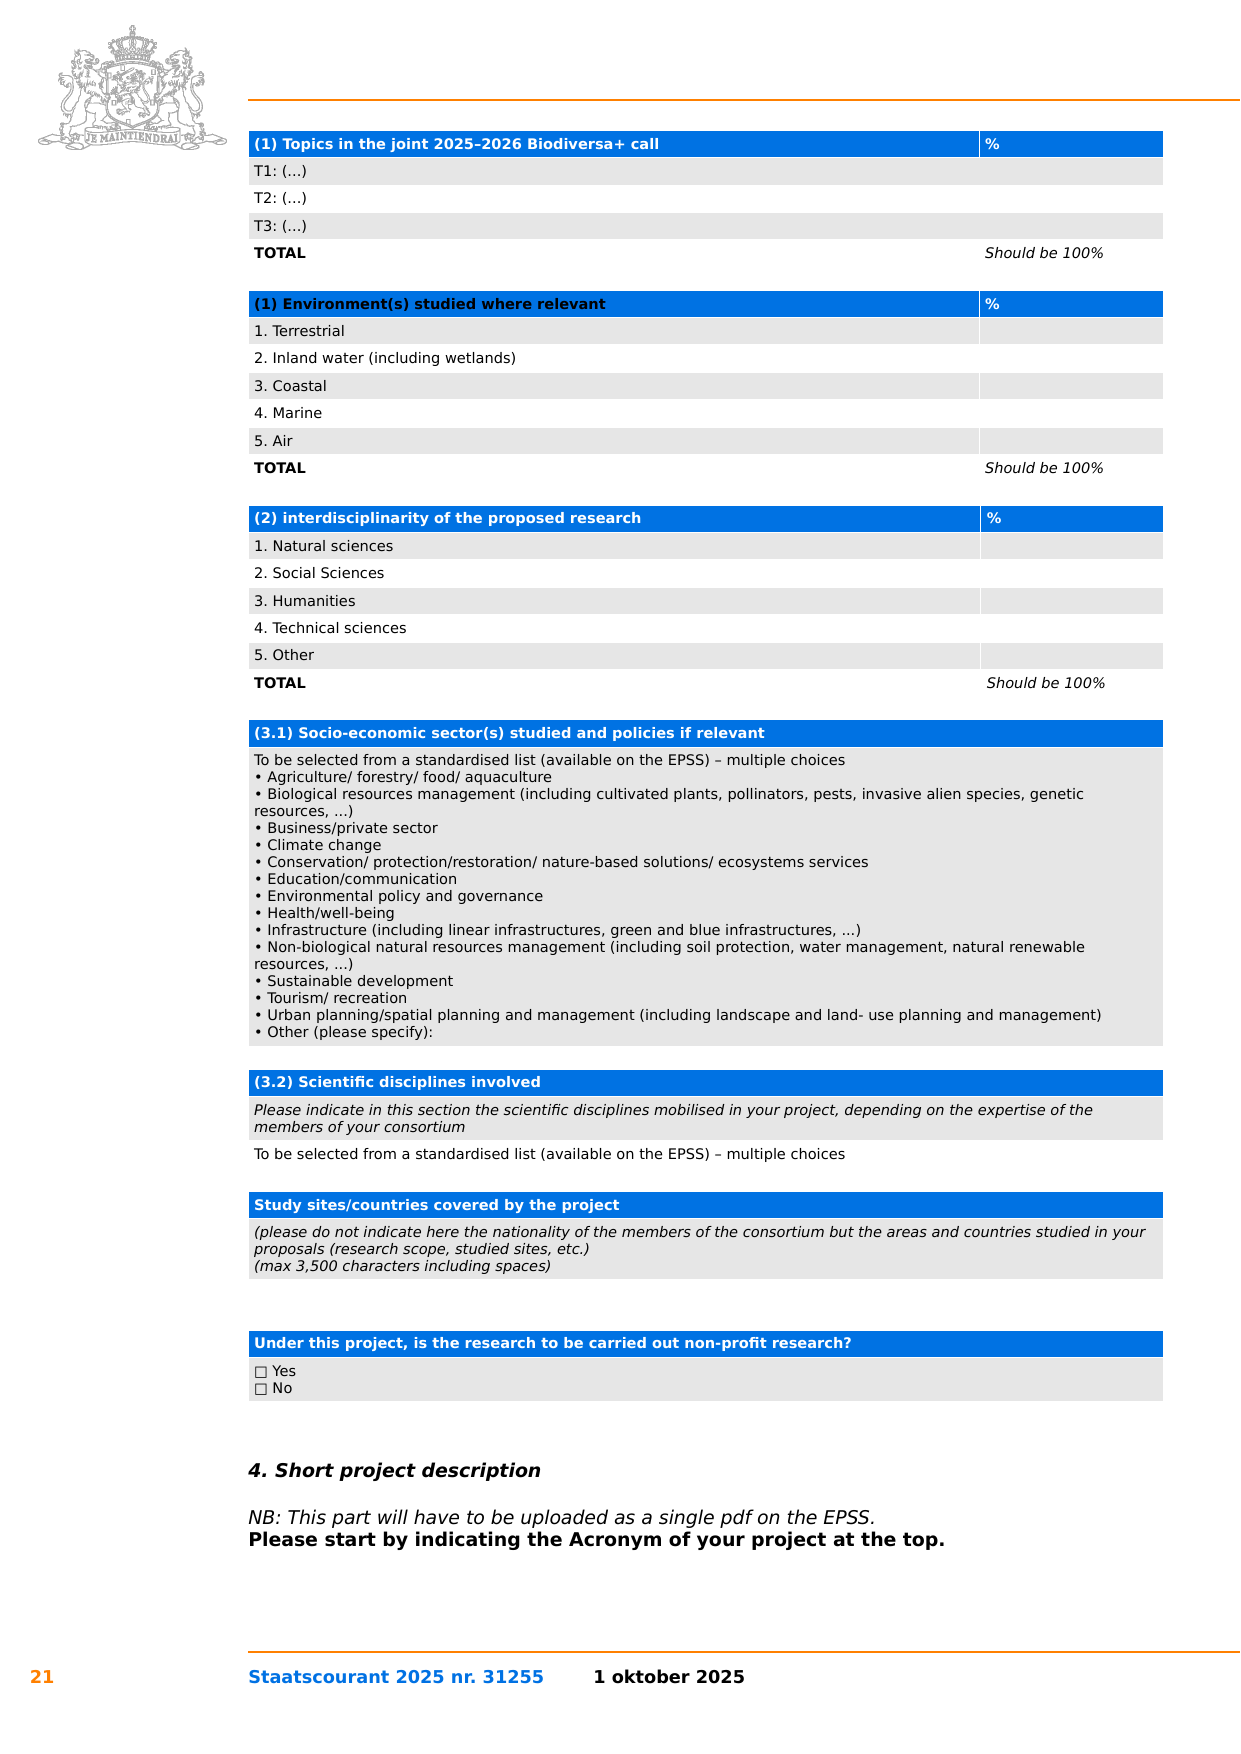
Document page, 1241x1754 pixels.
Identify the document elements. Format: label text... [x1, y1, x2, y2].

table_header Study sites/countries covered by the project [249, 1192, 1163, 1218]
table_header % [980, 291, 1163, 317]
table_cell [980, 373, 1163, 399]
table_header Under this project, is the research to be carried out non-profit research? [249, 1331, 1163, 1357]
table_cell Should be 100% [980, 455, 1163, 482]
text NB: This part will have to be uploaded as a single pdf on the EPSS. [248, 1507, 1163, 1529]
table_header (3.2) Scientific disciplines involved [249, 1070, 1163, 1096]
table_cell □ Yes □ No [249, 1358, 1163, 1401]
table_cell T1: (...) [249, 158, 1163, 185]
table_cell 2. Inland water (including wetlands) [249, 346, 979, 372]
table_cell 1. Terrestrial [249, 318, 979, 344]
table_header (1) Topics in the joint 2025–2026 Biodiversa+ call [249, 131, 979, 157]
table_cell T3: (...) [249, 213, 1163, 239]
subtitle 4. Short project description [248, 1460, 1163, 1482]
table_cell [249, 1280, 1163, 1307]
table_cell 4. Technical sciences [249, 615, 980, 641]
table_cell [981, 533, 1163, 559]
table_cell 5. Other [249, 643, 980, 669]
table_cell To be selected from a standardised list (available on the EPSS) – multiple choices [249, 1141, 1163, 1168]
table_cell Should be 100% [981, 670, 1163, 696]
table_cell (please do not indicate here the nationality of the members of the consortium but the areas and countries studied in your proposals (research scope, studied sites, etc.) (max 3,500 characters including spaces) [249, 1219, 1163, 1279]
table_cell [981, 560, 1163, 587]
table_cell 3. Coastal [249, 373, 979, 399]
table_cell Should be 100% [980, 241, 1163, 267]
table_cell [980, 318, 1163, 344]
table_cell 3. Humanities [249, 588, 980, 614]
table_cell 5. Air [249, 428, 979, 454]
table_cell [980, 428, 1163, 454]
table_cell Please indicate in this section the scientific disciplines mobilised in your project, depending on the expertise of the members of your consortium [249, 1097, 1163, 1140]
table_cell To be selected from a standardised list (available on the EPSS) – multiple choices • Agriculture/ forestry/ food/ aquaculture • Biological resources management (including cultivated plants, pollinators, pests, invasive alien species, genetic resources, ...) • Business/private sector • Climate change • Conservation/ protection/restoration/ nature-based solutions/ ecosystems services • Education/communication • Environmental policy and governance • Health/well-being • Infrastructure (including linear infrastructures, green and blue infrastructures, ...) • Non-biological natural resources management (including soil protection, water management, natural renewable resources, ...) • Sustainable development • Tourism/ recreation • Urban planning/spatial planning and management (including landscape and land- use planning and management) • Other (please specify): [249, 748, 1163, 1046]
table_cell [981, 643, 1163, 669]
table_cell [980, 346, 1163, 372]
table_cell 2. Social Sciences [249, 560, 980, 587]
table_cell TOTAL [249, 455, 979, 482]
table_cell [249, 1403, 1163, 1429]
table_header (2) interdisciplinarity of the proposed research [249, 506, 980, 532]
table_cell [981, 588, 1163, 614]
table_cell T2: (...) [249, 186, 1163, 212]
table_cell TOTAL [249, 241, 979, 267]
table_cell TOTAL [249, 670, 980, 696]
table_cell [981, 615, 1163, 641]
table_header (3.1) Socio-economic sector(s) studied and policies if relevant [249, 720, 1163, 747]
table_cell 4. Marine [249, 400, 979, 427]
table_cell 1. Natural sciences [249, 533, 980, 559]
table_header (1) Environment(s) studied where relevant [249, 291, 979, 317]
table_header % [980, 131, 1163, 157]
text Please start by indicating the Acronym of your project at the top. [248, 1529, 1163, 1551]
table_header % [981, 506, 1163, 532]
picture [38, 25, 227, 150]
table_cell [980, 400, 1163, 427]
